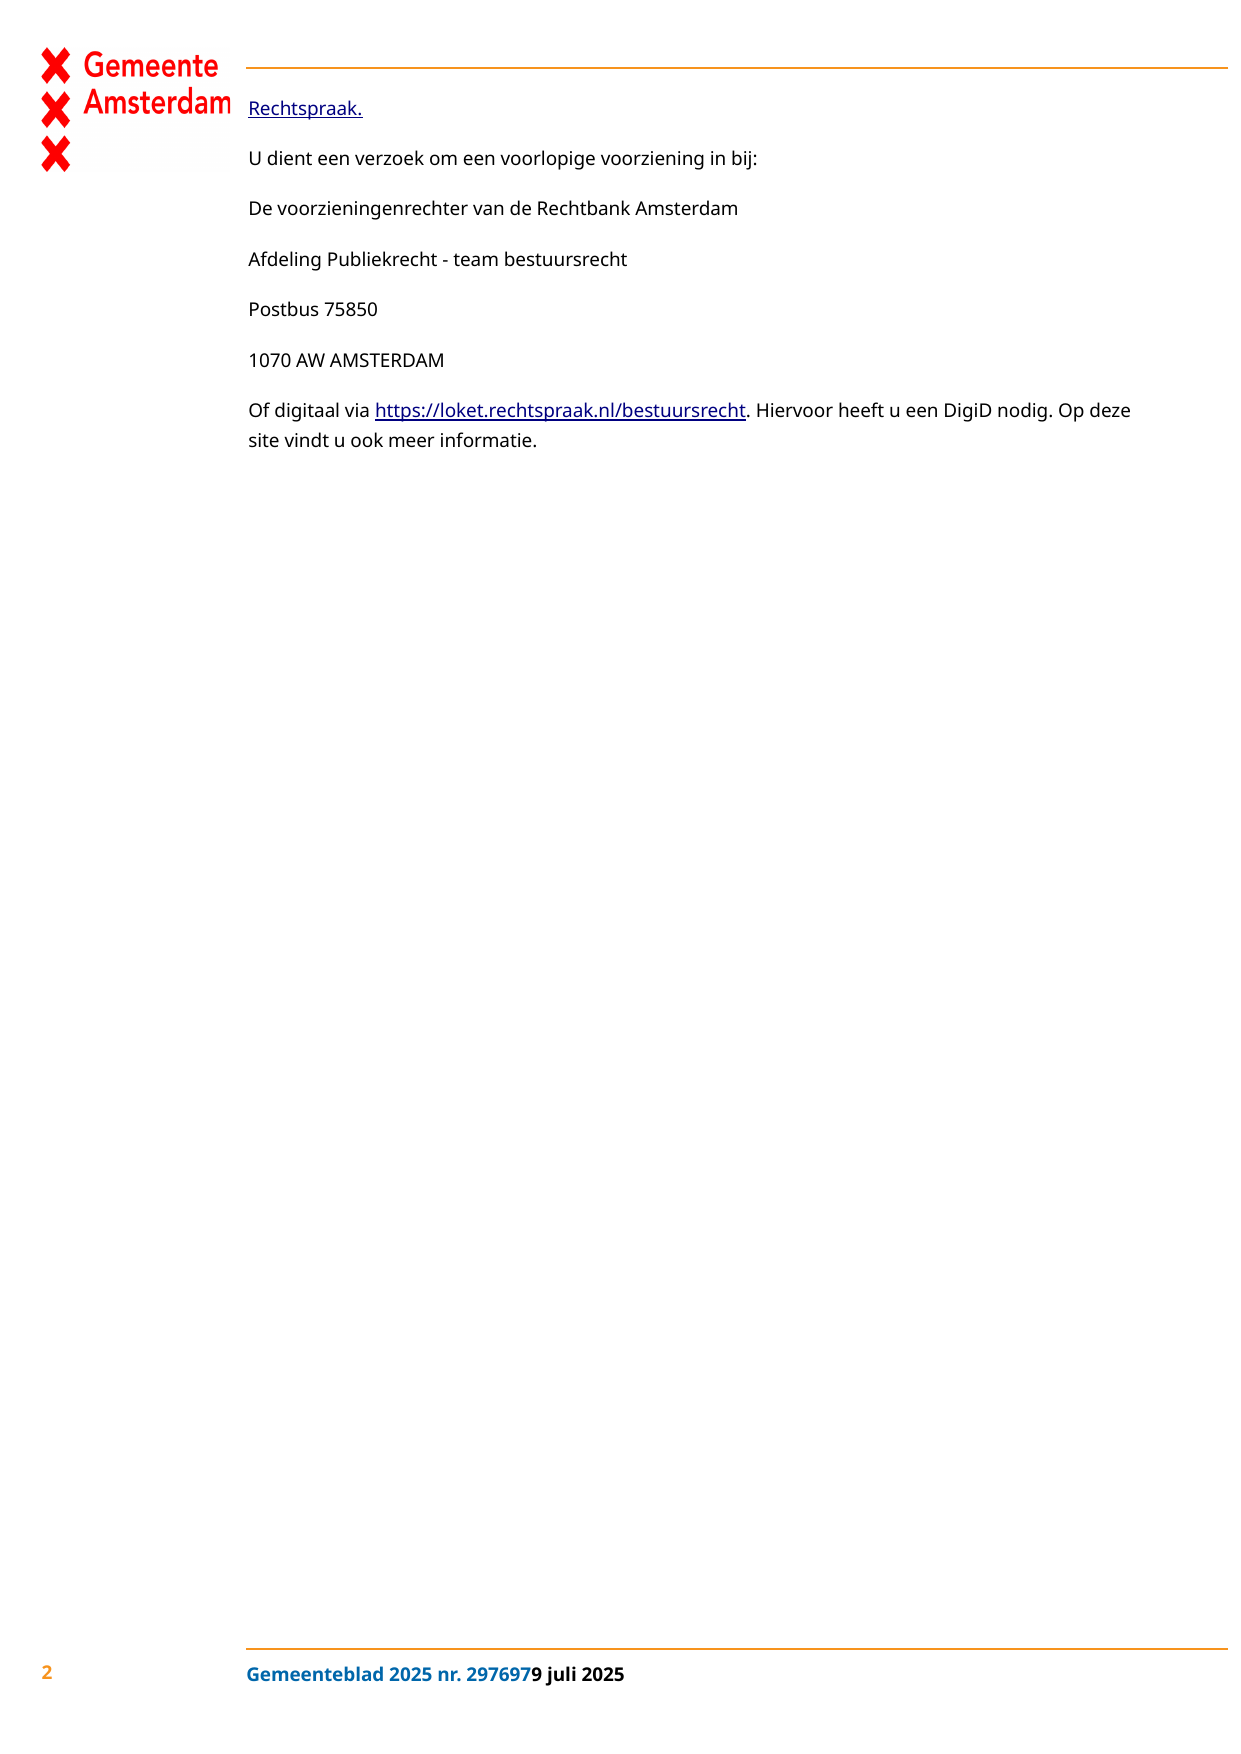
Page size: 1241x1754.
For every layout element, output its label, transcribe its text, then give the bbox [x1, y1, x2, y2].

text Afdeling Publiekrecht - team bestuursrecht [248, 246, 1152, 272]
picture [41, 47, 231, 172]
text Rechtspraak. [248, 95, 1152, 121]
text Of digitaal via https://loket.rechtspraak.nl/bestuursrecht. Hiervoor heeft u een DigiD nodig. Op deze site vindt u ook meer informatie. [248, 397, 1152, 453]
text De voorzieningenrechter van de Rechtbank Amsterdam [248, 196, 1152, 221]
text U dient een verzoek om een voorlopige voorziening in bij: [248, 145, 1152, 171]
text 1070 AW AMSTERDAM [248, 347, 1152, 373]
text Postbus 75850 [248, 296, 1152, 322]
